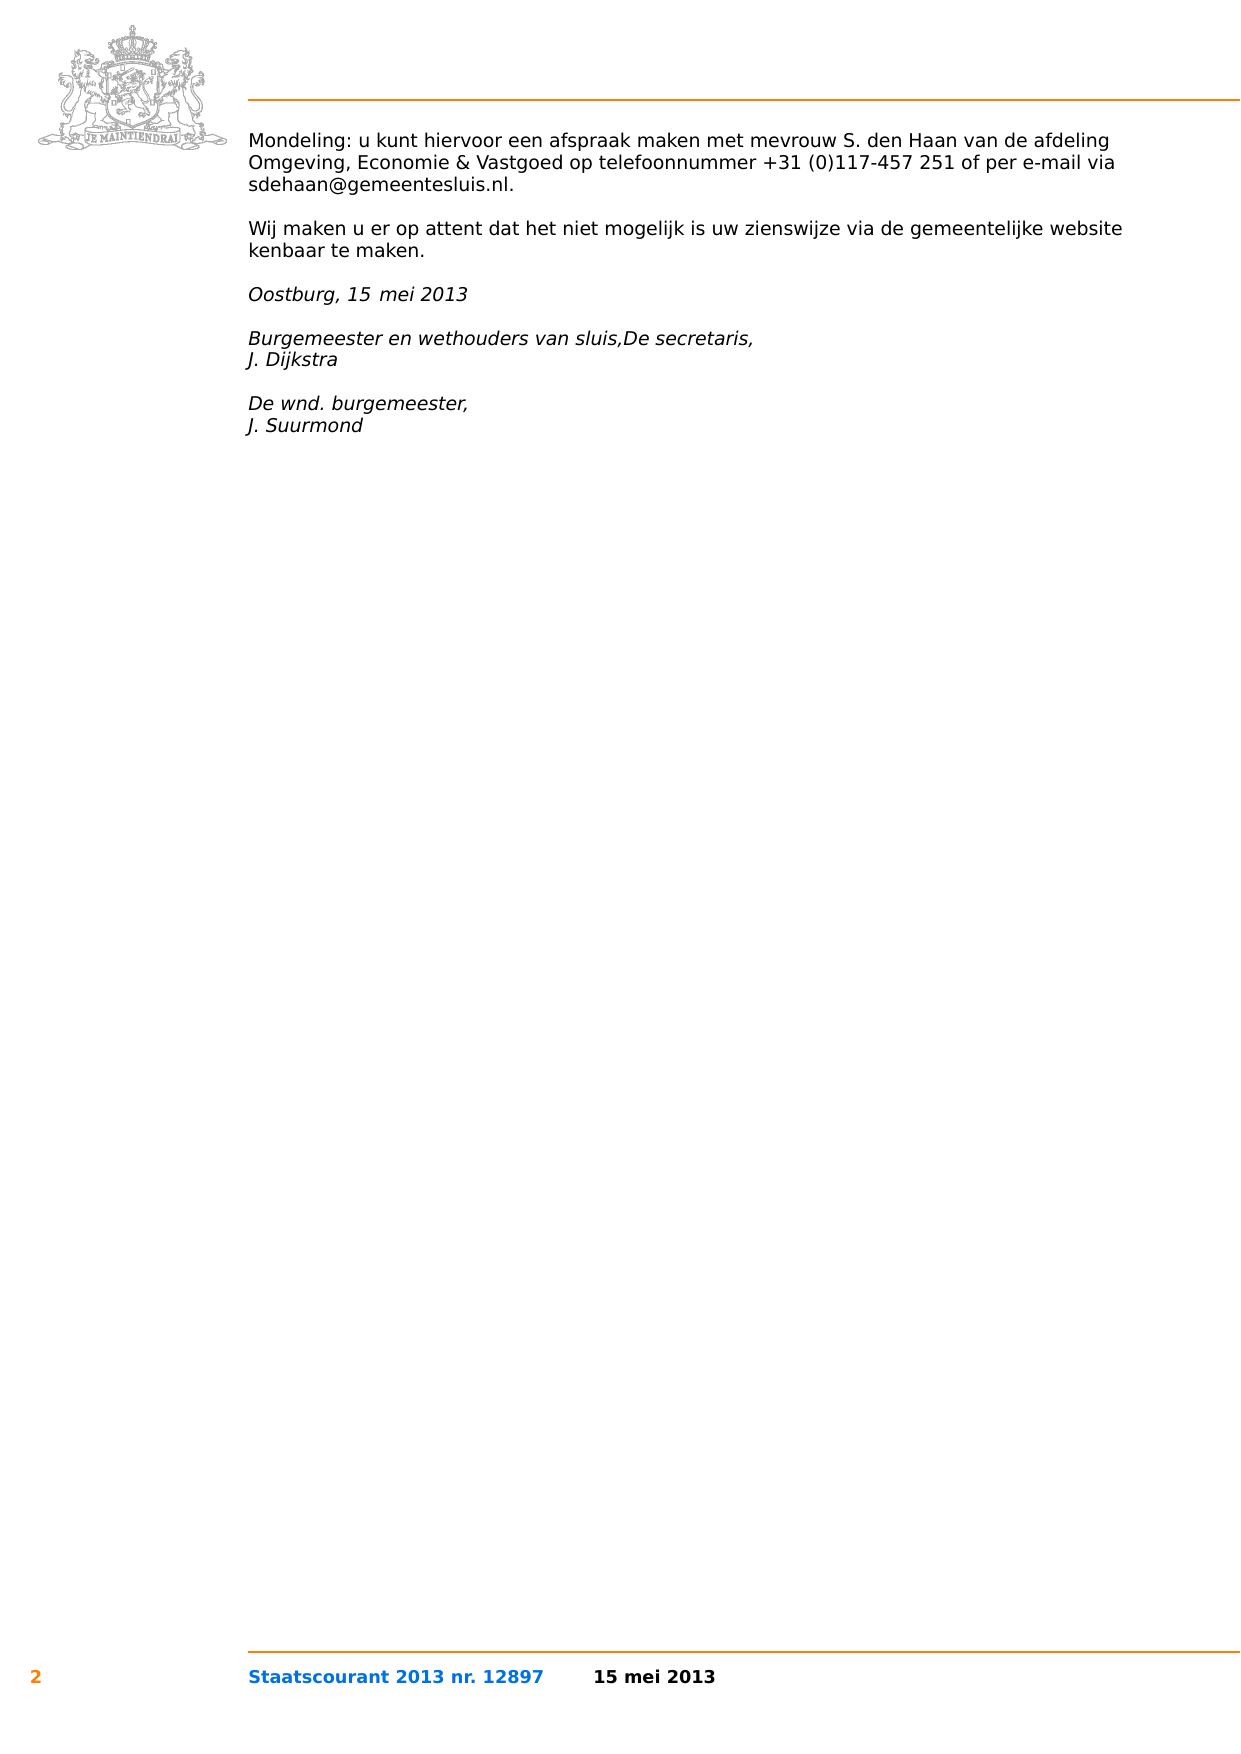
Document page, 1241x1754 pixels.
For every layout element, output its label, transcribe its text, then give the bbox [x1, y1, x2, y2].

text Mondeling: u kunt hiervoor een afspraak maken met mevrouw S. den Haan van de afdeling Omgeving, Economie & Vastgoed op telefoonnummer +31 (0)117-457 251 of per e-mail via sdehaan@gemeentesluis.nl. [248, 130, 1163, 196]
text Oostburg, 15 mei 2013 [248, 283, 1163, 306]
text De wnd. burgemeester, J. Suurmond [248, 393, 1163, 437]
picture [38, 25, 227, 150]
text Wij maken u er op attent dat het niet mogelijk is uw zienswijze via de gemeentelijke website kenbaar te maken. [248, 218, 1163, 262]
text Burgemeester en wethouders van sluis,De secretaris, J. Dijkstra [248, 327, 1163, 371]
